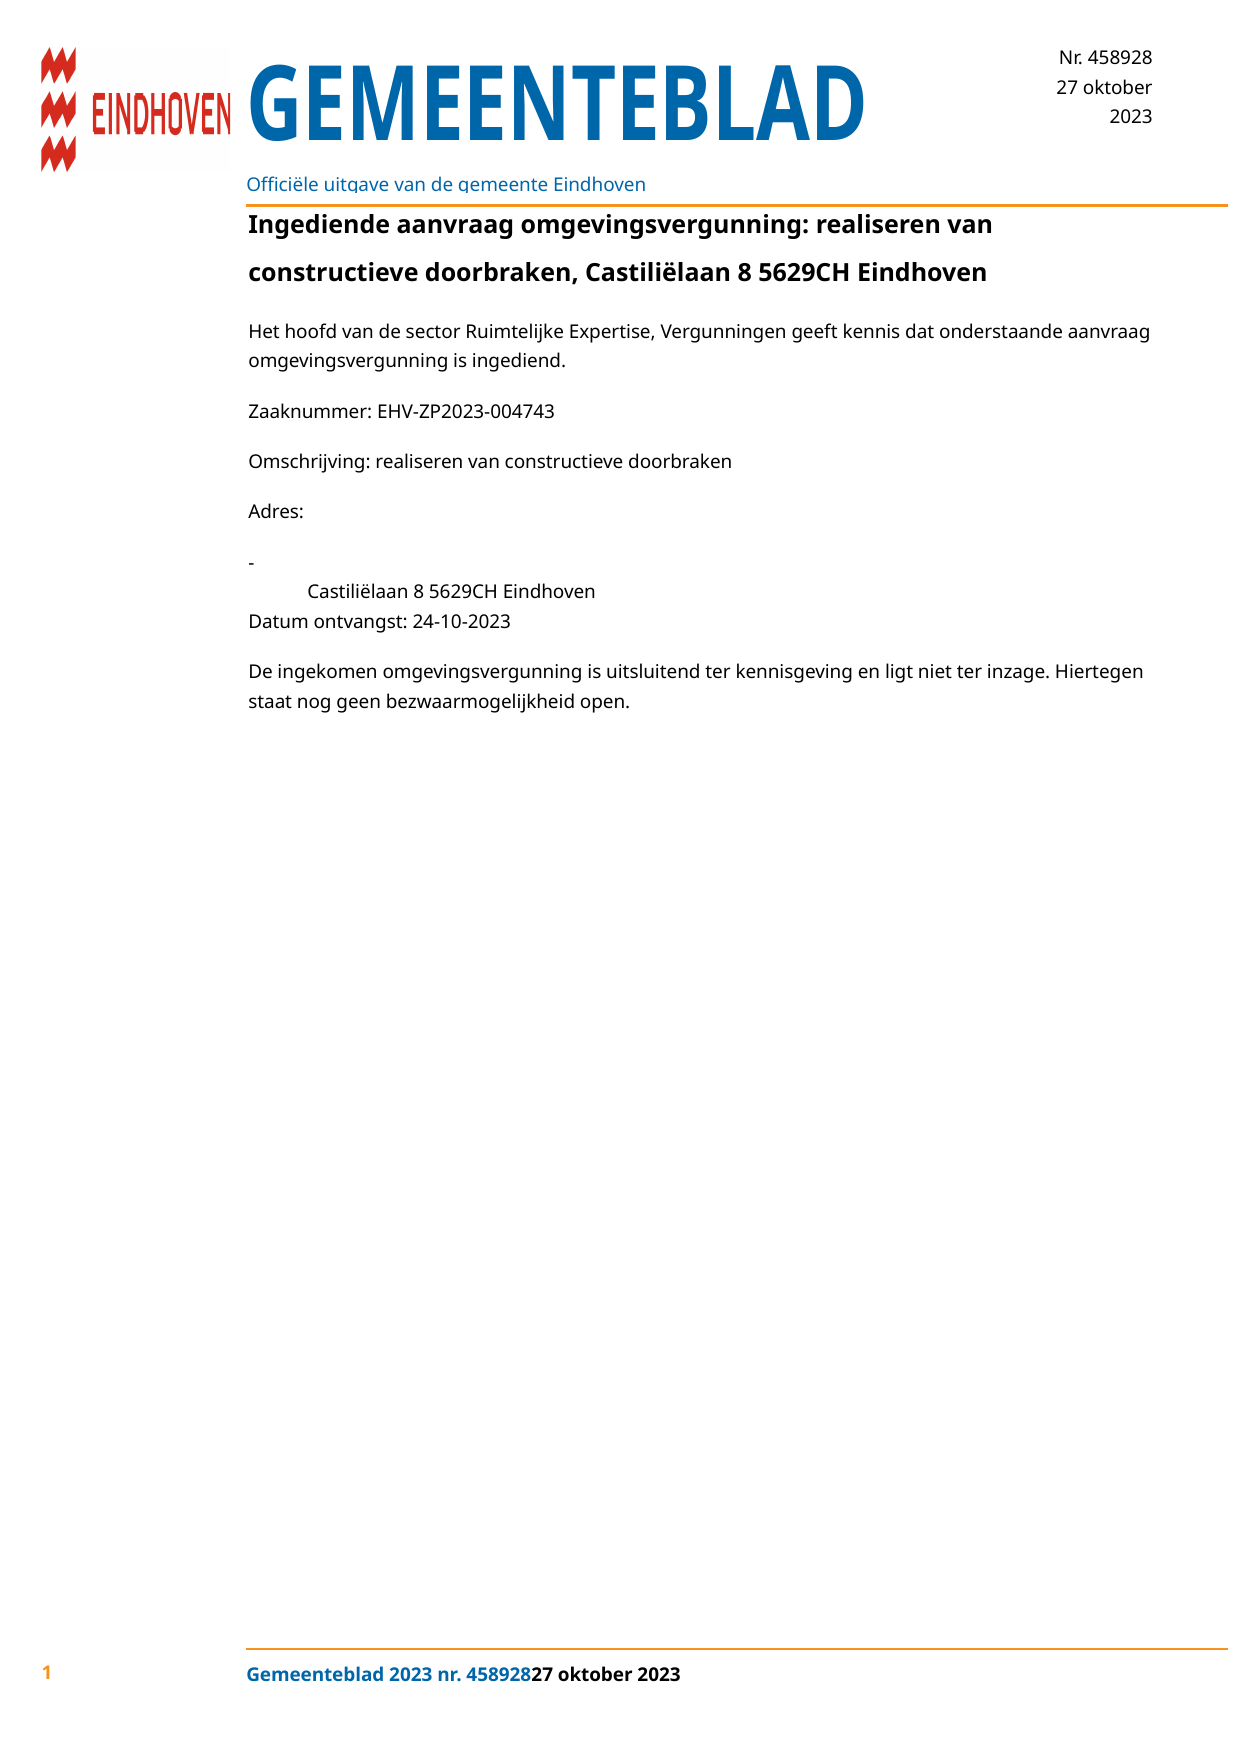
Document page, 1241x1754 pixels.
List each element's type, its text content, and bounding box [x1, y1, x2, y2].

text Datum ontvangst: 24-10-2023 [248, 608, 1152, 634]
text Zaaknummer: EHV-ZP2023-004743 [248, 398, 1152, 424]
picture [41, 47, 231, 172]
text Het hoofd van de sector Ruimtelijke Expertise, Vergunningen geeft kennis dat onderstaande aanvraag omgevingsvergunning is ingediend. [248, 318, 1152, 373]
text De ingekomen omgevingsvergunning is uitsluitend ter kennisgeving en ligt niet ter inzage. Hiertegen staat nog geen bezwaarmogelijkheid open. [248, 659, 1152, 714]
list Castiliëlaan 8 5629CH Eindhoven [248, 579, 1152, 604]
text Omschrijving: realiseren van constructieve doorbraken [248, 448, 1152, 474]
text Adres: [248, 499, 1152, 524]
text Ingediende aanvraag omgevingsvergunning: realiseren van constructieve doorbraken, Castiliëlaan 8 5629CH Eindhoven [248, 207, 1152, 288]
